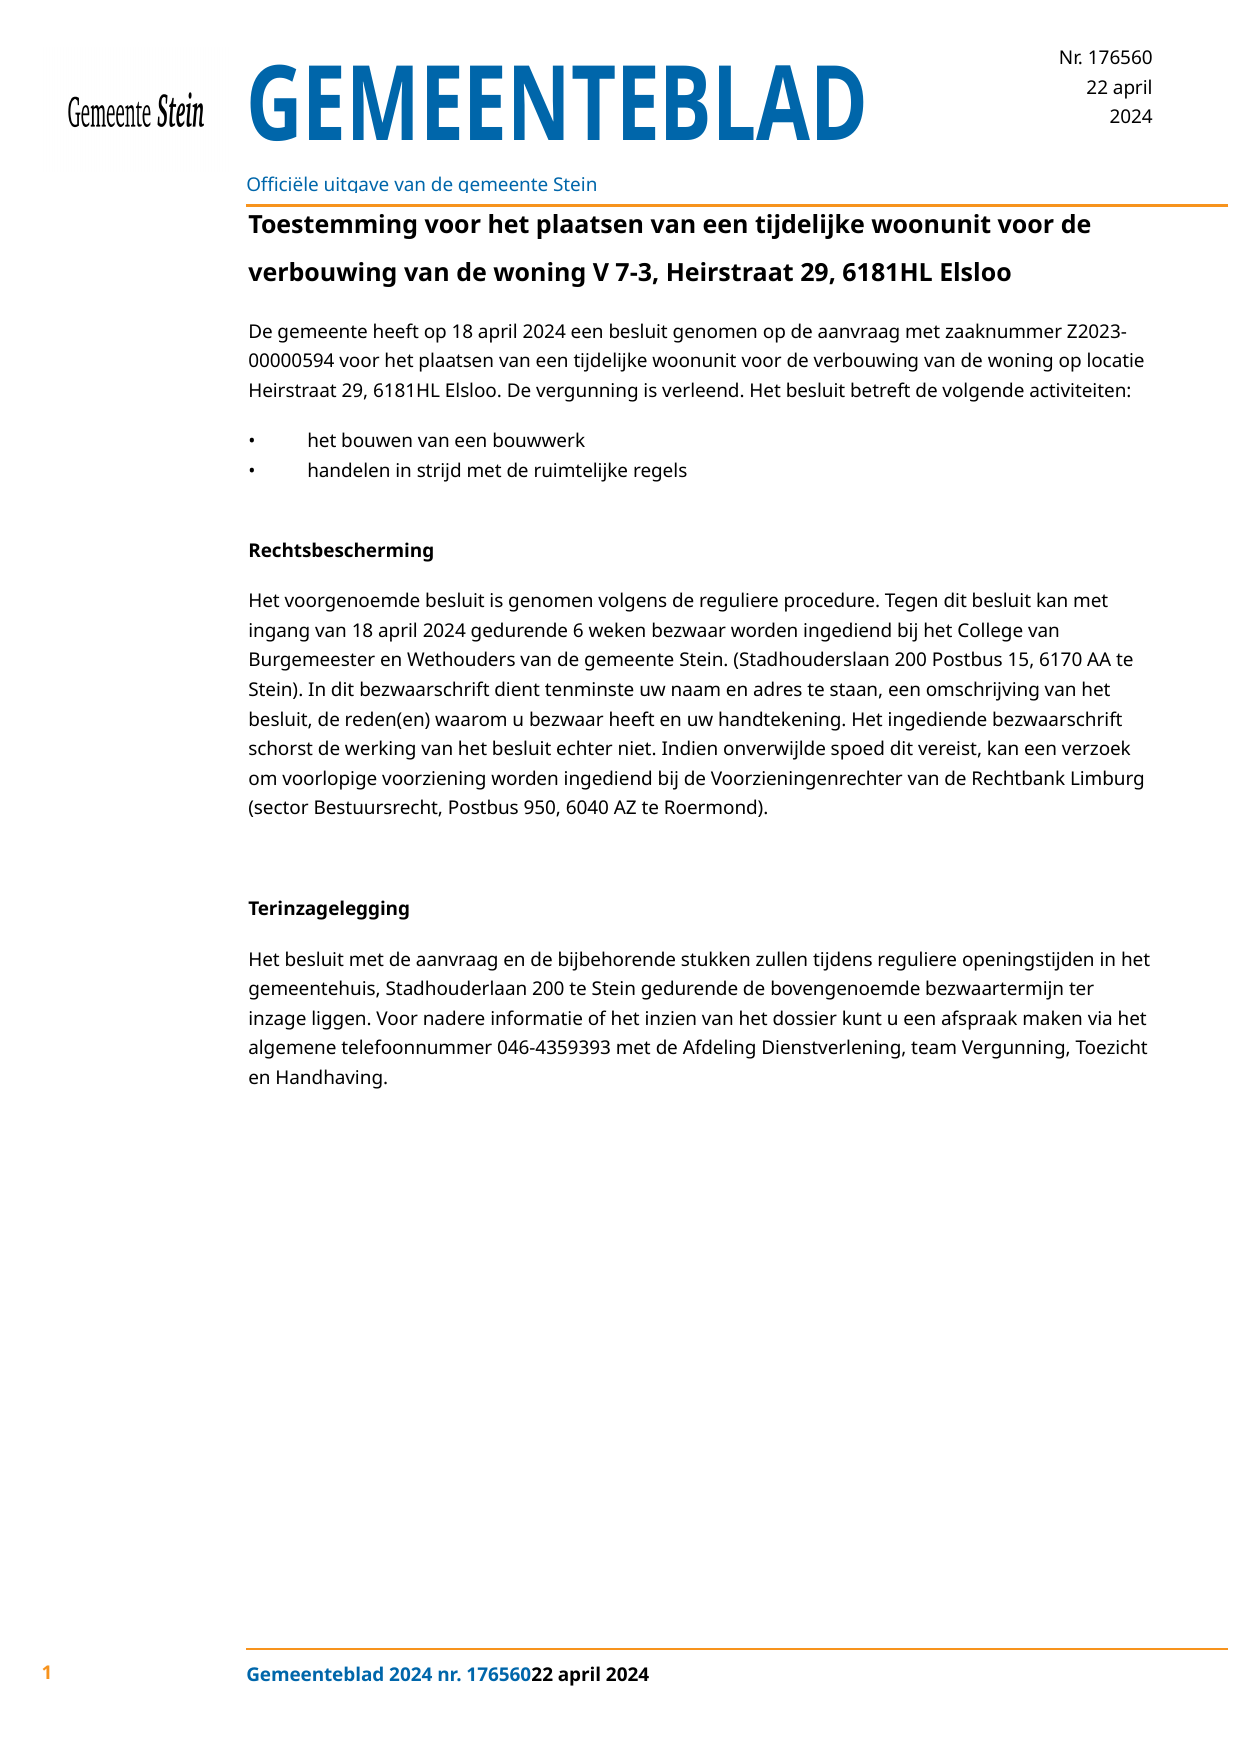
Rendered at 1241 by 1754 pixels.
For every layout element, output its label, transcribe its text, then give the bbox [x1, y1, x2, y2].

text Het besluit met de aanvraag en de bijbehorende stukken zullen tijdens reguliere openingstijden in het gemeentehuis, Stadhouderlaan 200 te Stein gedurende de bovengenoemde bezwaartermijn ter inzage liggen. Voor nadere informatie of het inzien van het dossier kunt u een afspraak maken via het algemene telefoonnummer 046-4359393 met de Afdeling Dienstverlening, team Vergunning, Toezicht en Handhaving. [248, 946, 1152, 1090]
list het bouwen van een bouwwerk [248, 427, 1152, 453]
picture [41, 47, 231, 172]
text De gemeente heeft op 18 april 2024 een besluit genomen op de aanvraag met zaaknummer Z2023-00000594 voor het plaatsen van een tijdelijke woonunit voor de verbouwing van de woning op locatie Heirstraat 29, 6181HL Elsloo. De vergunning is verleend. Het besluit betreft de volgende activiteiten: [248, 318, 1152, 403]
text Terinzagelegging [248, 895, 1152, 921]
text Toestemming voor het plaatsen van een tijdelijke woonunit voor de verbouwing van de woning V 7-3, Heirstraat 29, 6181HL Elsloo [248, 207, 1152, 288]
text Het voorgenoemde besluit is genomen volgens de reguliere procedure. Tegen dit besluit kan met ingang van 18 april 2024 gedurende 6 weken bezwaar worden ingediend bij het College van Burgemeester en Wethouders van de gemeente Stein. (Stadhouderslaan 200 Postbus 15, 6170 AA te Stein). In dit bezwaarschrift dient tenminste uw naam en adres te staan, een omschrijving van het besluit, de reden(en) waarom u bezwaar heeft en uw handtekening. Het ingediende bezwaarschrift schorst de werking van het besluit echter niet. Indien onverwijlde spoed dit vereist, kan een verzoek om voorlopige voorziening worden ingediend bij de Voorzieningenrechter van de Rechtbank Limburg (sector Bestuursrecht, Postbus 950, 6040 AZ te Roermond). [248, 587, 1152, 820]
text Rechtsbescherming [248, 537, 1152, 563]
list handelen in strijd met de ruimtelijke regels [248, 457, 1152, 483]
